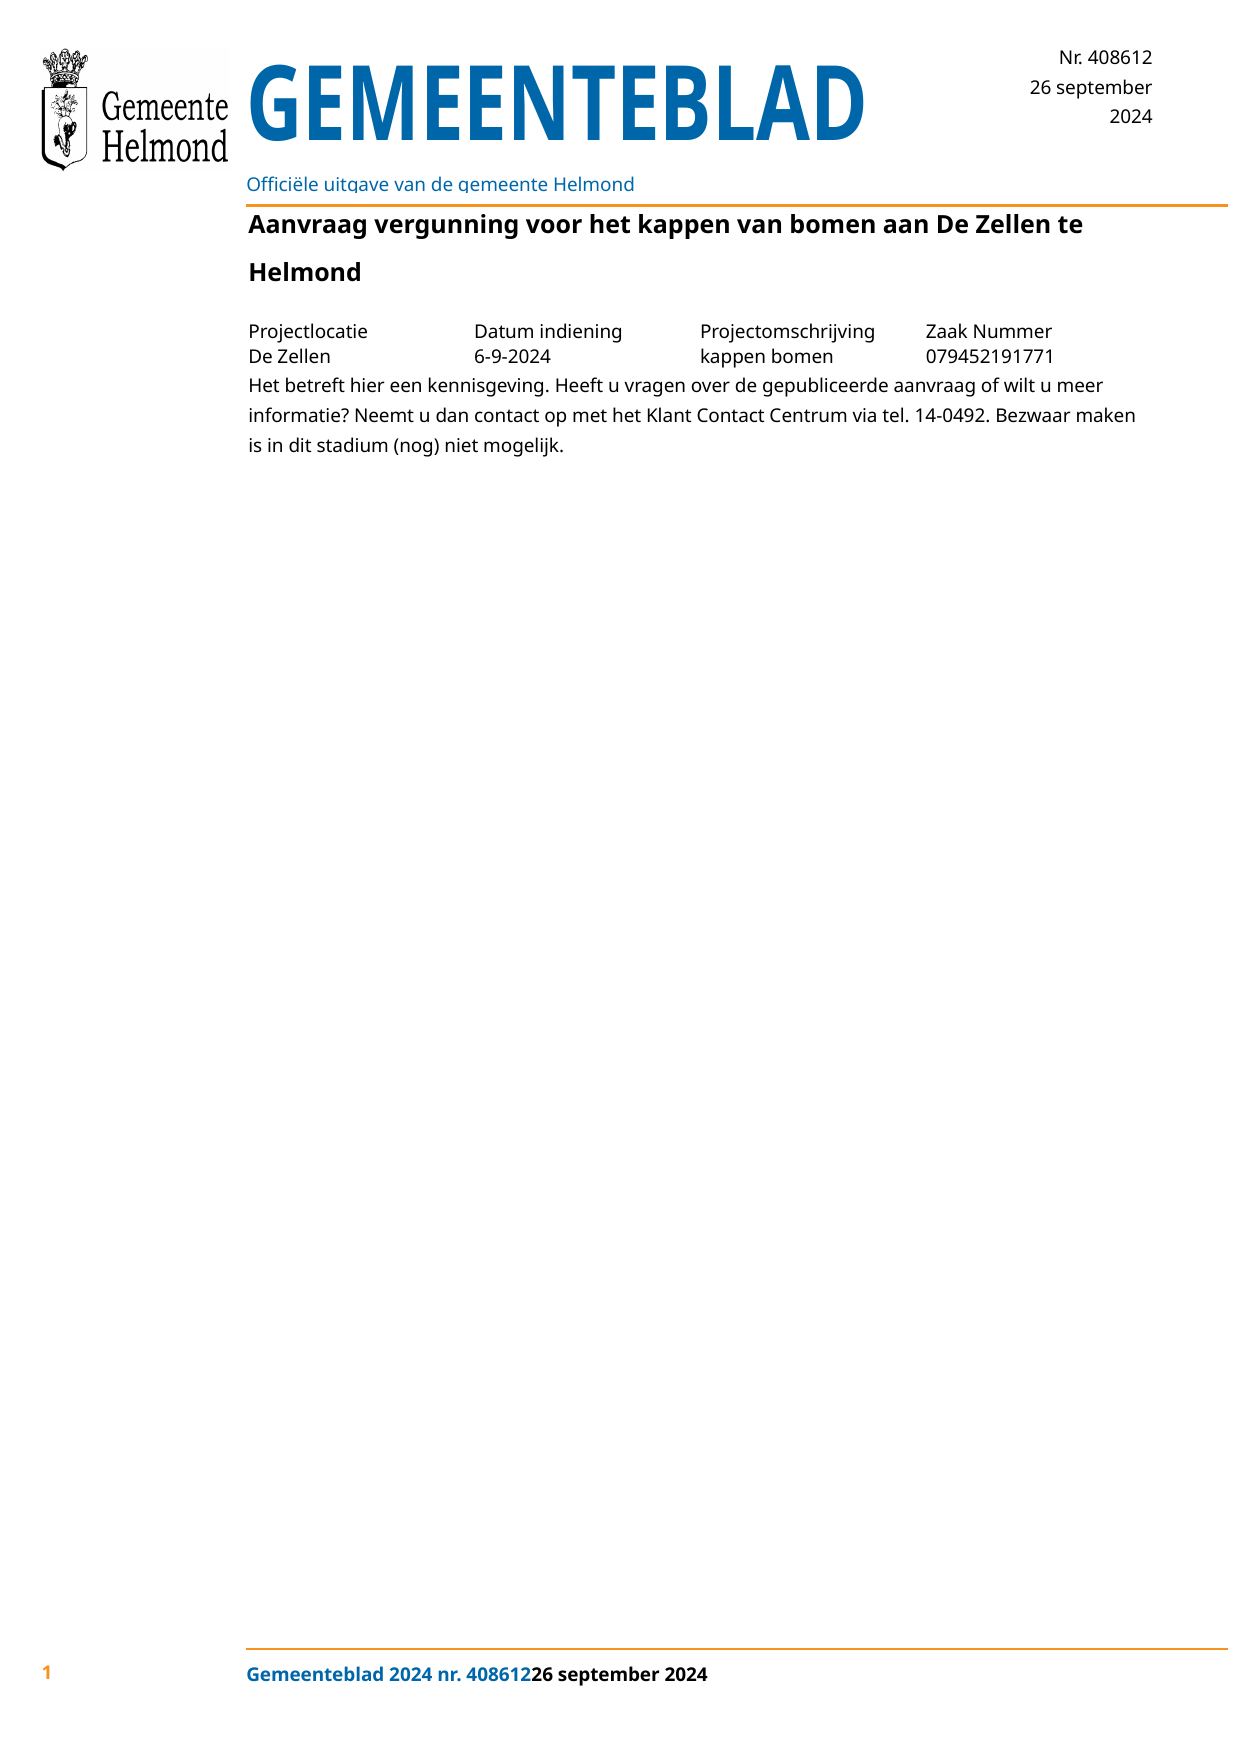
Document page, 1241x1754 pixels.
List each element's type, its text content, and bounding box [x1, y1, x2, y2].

table_cell 6-9-2024 [474, 344, 700, 369]
picture [41, 47, 231, 172]
table_header Zaak Nummer [926, 318, 1152, 344]
table_header Projectlocatie [248, 318, 474, 344]
table_header Projectomschrijving [700, 318, 926, 344]
text Aanvraag vergunning voor het kappen van bomen aan De Zellen te Helmond [248, 207, 1152, 288]
table_cell 079452191771 [926, 344, 1152, 369]
table_cell kappen bomen [700, 344, 926, 369]
text Het betreft hier een kennisgeving. Heeft u vragen over de gepubliceerde aanvraag of wilt u meer informatie? Neemt u dan contact op met het Klant Contact Centrum via tel. 14-0492. Bezwaar maken is in dit stadium (nog) niet mogelijk. [248, 373, 1152, 458]
table_cell De Zellen [248, 344, 474, 369]
table_header Datum indiening [474, 318, 700, 344]
